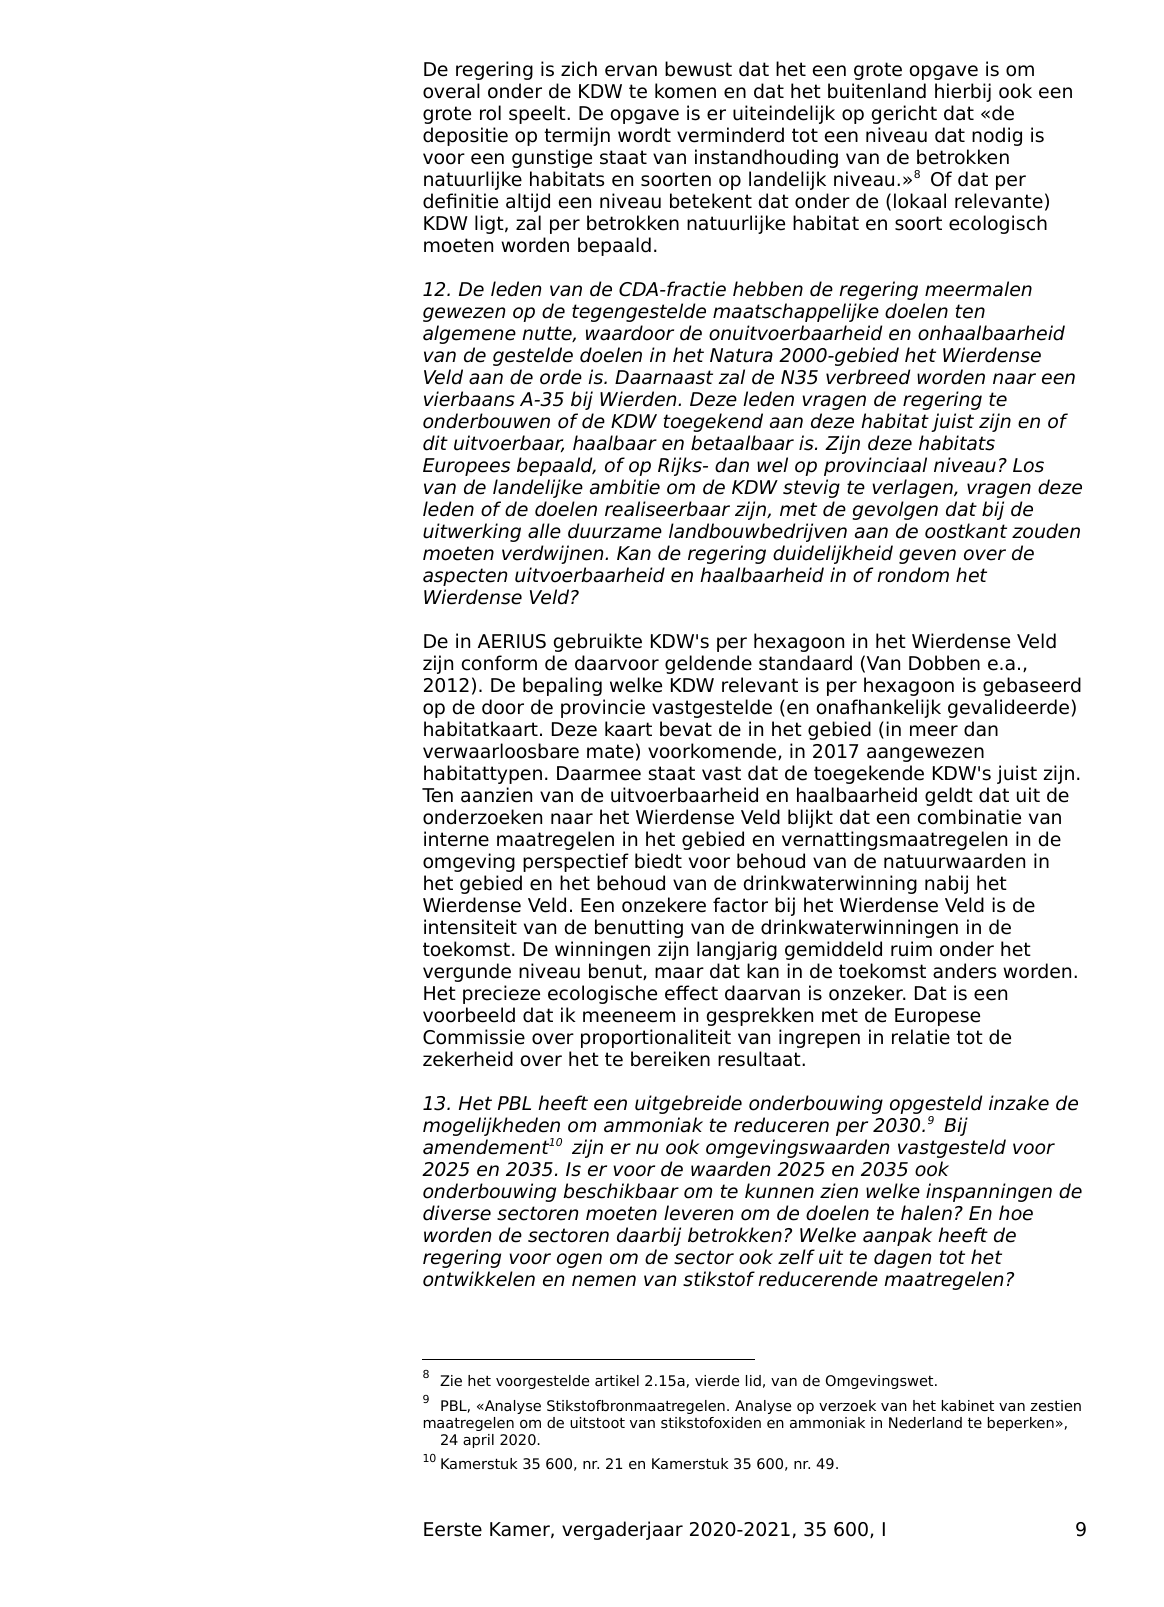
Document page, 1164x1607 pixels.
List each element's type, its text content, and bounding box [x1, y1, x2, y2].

text De in AERIUS gebruikte KDW's per hexagoon in het Wierdense Veld zijn conform de daarvoor geldende standaard (Van Dobben e.a., 2012). De bepaling welke KDW relevant is per hexagoon is gebaseerd op de door de provincie vastgestelde (en onafhankelijk gevalideerde) habitatkaart. Deze kaart bevat de in het gebied (in meer dan verwaarloosbare mate) voorkomende, in 2017 aangewezen habitattypen. Daarmee staat vast dat de toegekende KDW's juist zijn. [422, 631, 1087, 785]
text De regering is zich ervan bewust dat het een grote opgave is om overal onder de KDW te komen en dat het buitenland hierbij ook een grote rol speelt. De opgave is er uiteindelijk op gericht dat «de depositie op termijn wordt verminderd tot een niveau dat nodig is voor een gunstige staat van instandhouding van de betrokken natuurlijke habitats en soorten op landelijk niveau.» Of dat per definitie altijd een niveau betekent dat onder de (lokaal relevante) KDW ligt, zal per betrokken natuurlijke habitat en soort ecologisch moeten worden bepaald. [422, 59, 1087, 257]
text Ten aanzien van de uitvoerbaarheid en haalbaarheid geldt dat uit de onderzoeken naar het Wierdense Veld blijkt dat een combinatie van interne maatregelen in het gebied en vernattingsmaatregelen in de omgeving perspectief biedt voor behoud van de natuurwaarden in het gebied en het behoud van de drinkwaterwinning nabij het Wierdense Veld. Een onzekere factor bij het Wierdense Veld is de intensiteit van de benutting van de drinkwaterwinningen in de toekomst. De winningen zijn langjarig gemiddeld ruim onder het vergunde niveau benut, maar dat kan in de toekomst anders worden. Het precieze ecologische effect daarvan is onzeker. Dat is een voorbeeld dat ik meeneem in gesprekken met de Europese Commissie over proportionaliteit van ingrepen in relatie tot de zekerheid over het te bereiken resultaat. [422, 785, 1087, 1071]
text Kamerstuk 35 600, nr. 21 en Kamerstuk 35 600, nr. 49. [422, 1452, 1087, 1474]
text 12. De leden van de CDA-fractie hebben de regering meermalen gewezen op de tegengestelde maatschappelijke doelen ten algemene nutte, waardoor de onuitvoerbaarheid en onhaalbaarheid van de gestelde doelen in het Natura 2000-gebied het Wierdense Veld aan de orde is. Daarnaast zal de N35 verbreed worden naar een vierbaans A-35 bij Wierden. Deze leden vragen de regering te onderbouwen of de KDW toegekend aan deze habitat juist zijn en of dit uitvoerbaar, haalbaar en betaalbaar is. Zijn deze habitats Europees bepaald, of op Rijks- dan wel op provinciaal niveau? Los van de landelijke ambitie om de KDW stevig te verlagen, vragen deze leden of de doelen realiseerbaar zijn, met de gevolgen dat bij de uitwerking alle duurzame landbouwbedrijven aan de oostkant zouden moeten verdwijnen. Kan de regering duidelijkheid geven over de aspecten uitvoerbaarheid en haalbaarheid in of rondom het Wierdense Veld? [422, 279, 1087, 609]
text PBL, «Analyse Stikstofbronmaatregelen. Analyse op verzoek van het kabinet van zestien [422, 1393, 1087, 1416]
text Zie het voorgestelde artikel 2.15a, vierde lid, van de Omgevingswet. [422, 1368, 1087, 1391]
text 13. Het PBL heeft een uitgebreide onderbouwing opgesteld inzake de mogelijkheden om ammoniak te reduceren per 2030. Bij amendement zijn er nu ook omgevingswaarden vastgesteld voor 2025 en 2035. Is er voor de waarden 2025 en 2035 ook onderbouwing beschikbaar om te kunnen zien welke inspanningen de diverse sectoren moeten leveren om de doelen te halen? En hoe worden de sectoren daarbij betrokken? Welke aanpak heeft de regering voor ogen om de sector ook zelf uit te dagen tot het ontwikkelen en nemen van stikstof reducerende maatregelen? [422, 1093, 1087, 1291]
text maatregelen om de uitstoot van stikstofoxiden en ammoniak in Nederland te beperken», 24 april 2020. [422, 1416, 1087, 1449]
